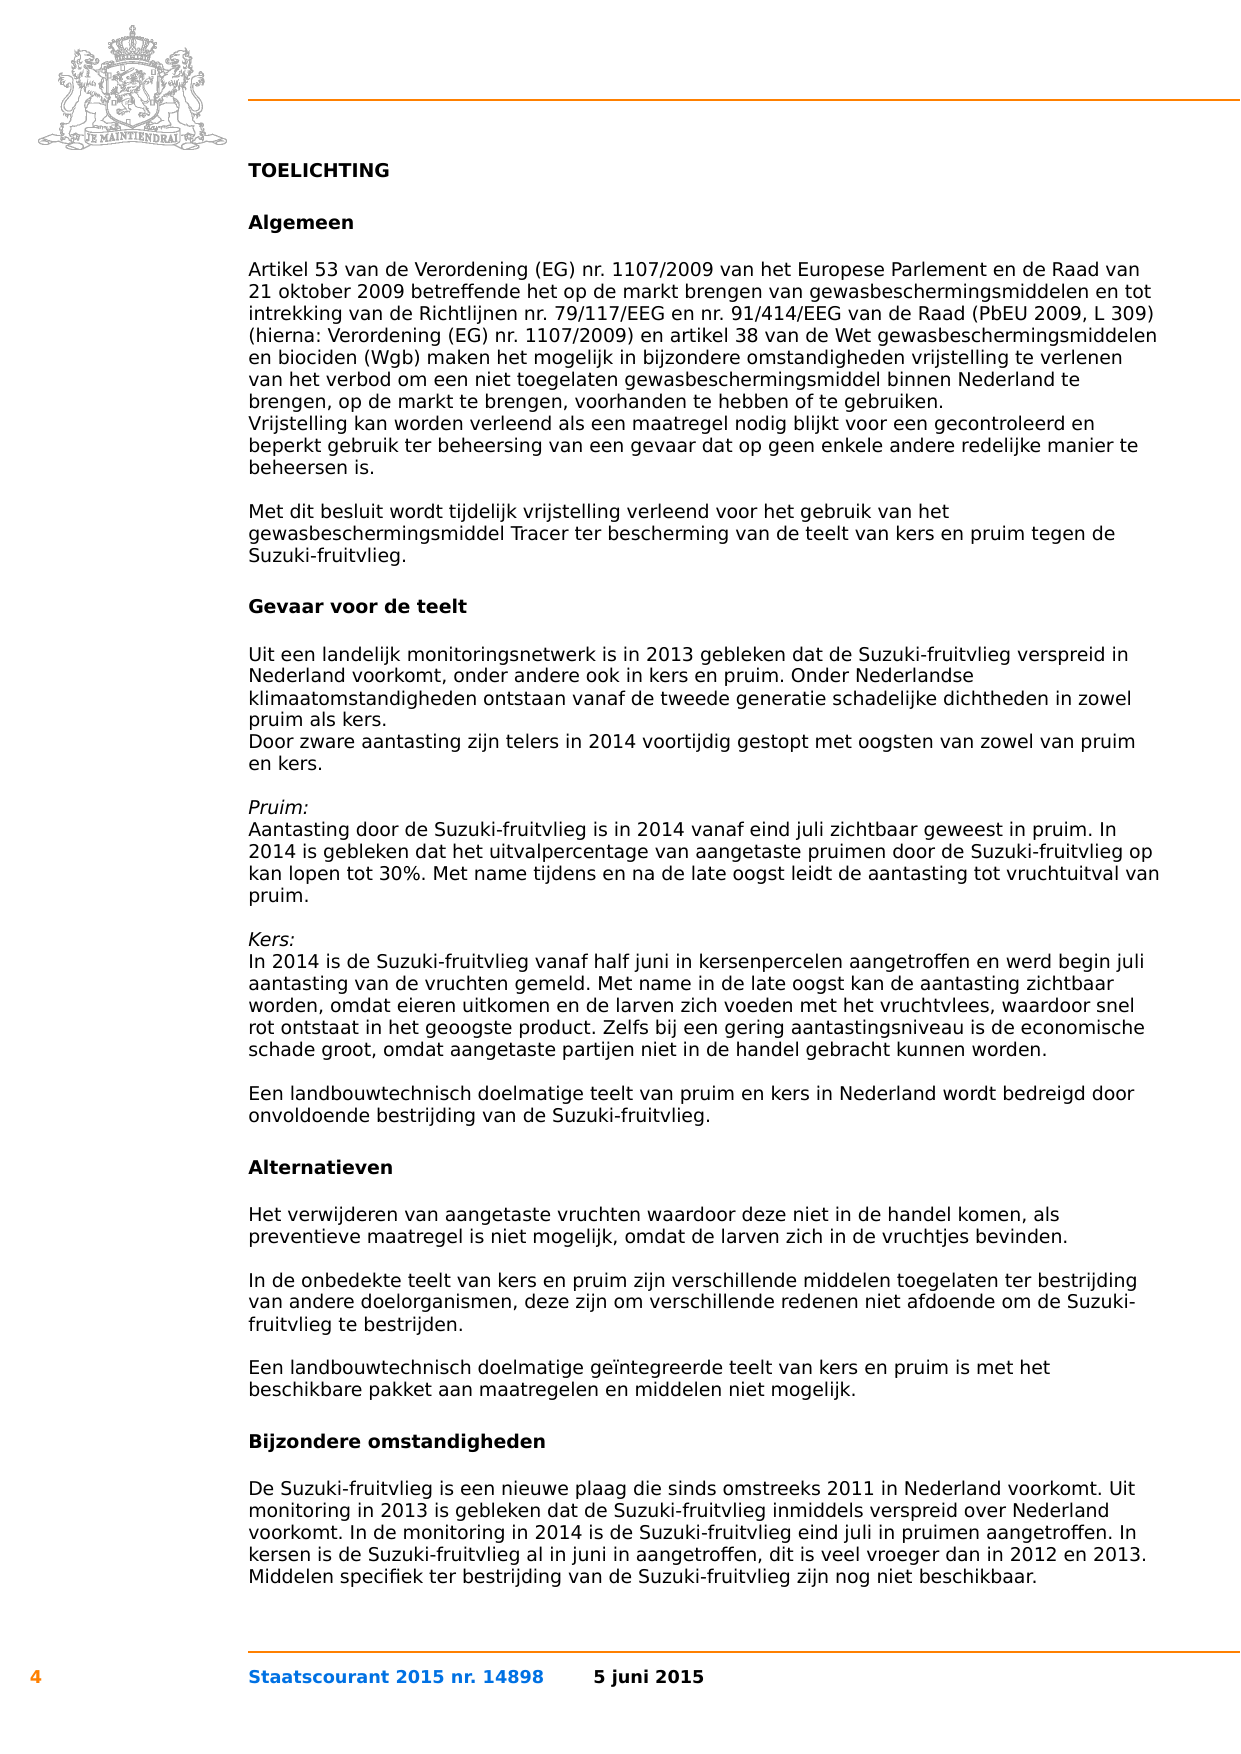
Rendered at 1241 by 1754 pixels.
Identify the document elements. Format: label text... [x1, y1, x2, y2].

text Vrijstelling kan worden verleend als een maatregel nodig blijkt voor een gecontroleerd en beperkt gebruik ter beheersing van een gevaar dat op geen enkele andere redelijke manier te beheersen is. [248, 413, 1163, 479]
text Een landbouwtechnisch doelmatige geïntegreerde teelt van kers en pruim is met het beschikbare pakket aan maatregelen en middelen niet mogelijk. [248, 1357, 1163, 1401]
text In 2014 is de Suzuki-fruitvlieg vanaf half juni in kersenpercelen aangetroffen en werd begin juli aantasting van de vruchten gemeld. Met name in de late oogst kan de aantasting zichtbaar worden, omdat eieren uitkomen en de larven zich voeden met het vruchtvlees, waardoor snel rot ontstaat in het geoogste product. Zelfs bij een gering aantastingsniveau is de economische schade groot, omdat aangetaste partijen niet in de handel gebracht kunnen worden. [248, 951, 1163, 1061]
text Artikel 53 van de Verordening (EG) nr. 1107/2009 van het Europese Parlement en de Raad van 21 oktober 2009 betreffende het op de markt brengen van gewasbeschermingsmiddelen en tot intrekking van de Richtlijnen nr. 79/117/EEG en nr. 91/414/EEG van de Raad (PbEU 2009, L 309) (hierna: Verordening (EG) nr. 1107/2009) en artikel 38 van de Wet gewasbeschermingsmiddelen en biociden (Wgb) maken het mogelijk in bijzondere omstandigheden vrijstelling te verlenen van het verbod om een niet toegelaten gewasbeschermingsmiddel binnen Nederland te brengen, op de markt te brengen, voorhanden te hebben of te gebruiken. [248, 259, 1163, 413]
subtitle Gevaar voor de teelt [248, 596, 1163, 618]
subtitle Bijzondere omstandigheden [248, 1431, 1163, 1453]
text Kers: [248, 929, 1163, 951]
text Door zware aantasting zijn telers in 2014 voortijdig gestopt met oogsten van zowel van pruim en kers. [248, 731, 1163, 775]
text Met dit besluit wordt tijdelijk vrijstelling verleend voor het gebruik van het gewasbeschermingsmiddel Tracer ter bescherming van de teelt van kers en pruim tegen de Suzuki-fruitvlieg. [248, 501, 1163, 566]
text Uit een landelijk monitoringsnetwerk is in 2013 gebleken dat de Suzuki-fruitvlieg verspreid in Nederland voorkomt, onder andere ook in kers en pruim. Onder Nederlandse klimaatomstandigheden ontstaan vanaf de tweede generatie schadelijke dichtheden in zowel pruim als kers. [248, 643, 1163, 731]
text Het verwijderen van aangetaste vruchten waardoor deze niet in de handel komen, als preventieve maatregel is niet mogelijk, omdat de larven zich in de vruchtjes bevinden. [248, 1204, 1163, 1248]
text Pruim: [248, 797, 1163, 819]
picture [38, 25, 227, 150]
subtitle Alternatieven [248, 1157, 1163, 1179]
text In de onbedekte teelt van kers en pruim zijn verschillende middelen toegelaten ter bestrijding van andere doelorganismen, deze zijn om verschillende redenen niet afdoende om de Suzuki-fruitvlieg te bestrijden. [248, 1269, 1163, 1335]
text De Suzuki-fruitvlieg is een nieuwe plaag die sinds omstreeks 2011 in Nederland voorkomt. Uit monitoring in 2013 is gebleken dat de Suzuki-fruitvlieg inmiddels verspreid over Nederland voorkomt. In de monitoring in 2014 is de Suzuki-fruitvlieg eind juli in pruimen aangetroffen. In kersen is de Suzuki-fruitvlieg al in juni in aangetroffen, dit is veel vroeger dan in 2012 en 2013. Middelen specifiek ter bestrijding van de Suzuki-fruitvlieg zijn nog niet beschikbaar. [248, 1478, 1163, 1588]
subtitle Algemeen [248, 212, 1163, 234]
subtitle TOELICHTING [248, 160, 1163, 182]
text Een landbouwtechnisch doelmatige teelt van pruim en kers in Nederland wordt bedreigd door onvoldoende bestrijding van de Suzuki-fruitvlieg. [248, 1083, 1163, 1127]
text Aantasting door de Suzuki-fruitvlieg is in 2014 vanaf eind juli zichtbaar geweest in pruim. In 2014 is gebleken dat het uitvalpercentage van aangetaste pruimen door de Suzuki-fruitvlieg op kan lopen tot 30%. Met name tijdens en na de late oogst leidt de aantasting tot vruchtuitval van pruim. [248, 819, 1163, 907]
